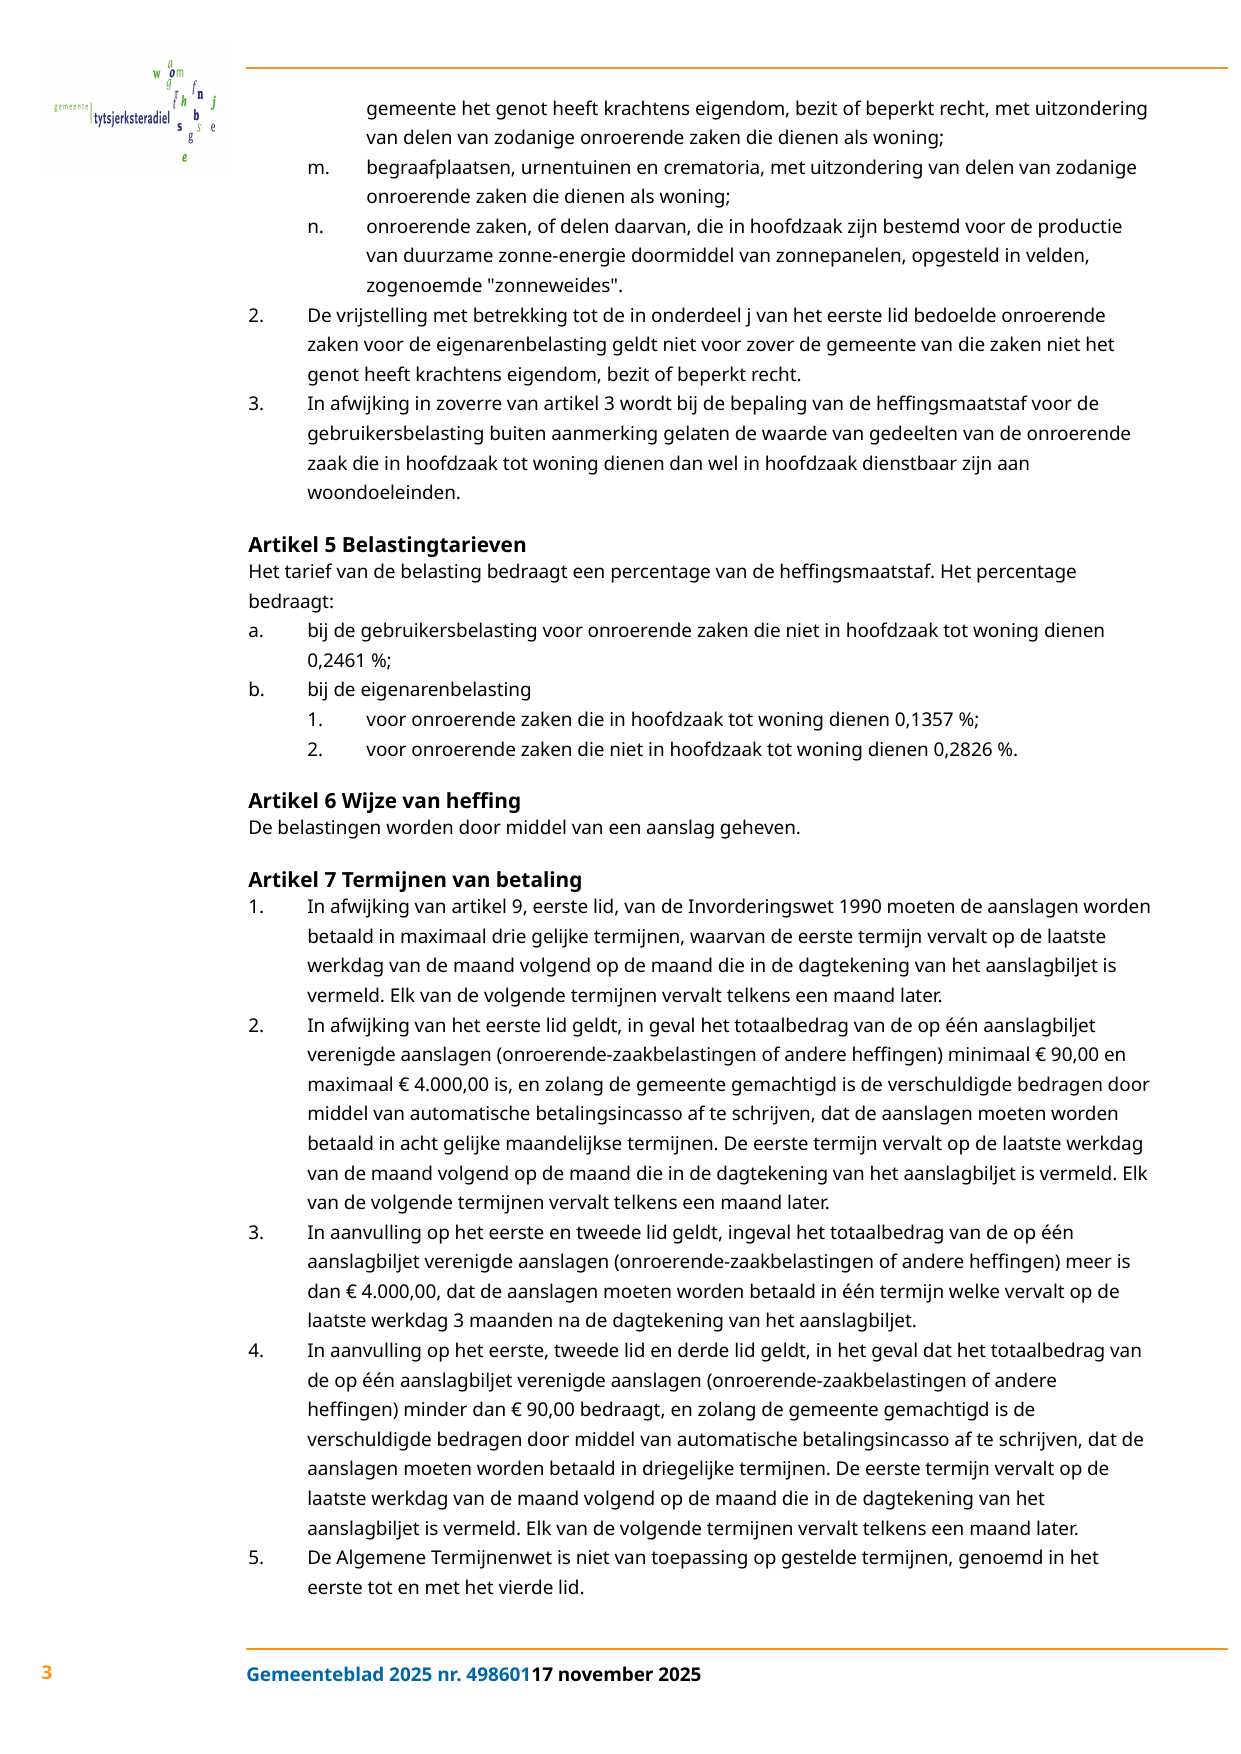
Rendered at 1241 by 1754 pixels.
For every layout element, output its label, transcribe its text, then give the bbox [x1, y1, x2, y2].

text Artikel 7 Termijnen van betaling [248, 865, 1152, 893]
list De Algemene Termijnenwet is niet van toepassing op gestelde termijnen, genoemd in het eerste tot en met het vierde lid. [248, 1544, 1152, 1599]
text Artikel 6 Wijze van heffing [248, 786, 1152, 814]
list begraafplaatsen, urnentuinen en crematoria, met uitzondering van delen van zodanige onroerende zaken die dienen als woning; [307, 154, 1152, 209]
list voor onroerende zaken die niet in hoofdzaak tot woning dienen 0,2826 %. [307, 736, 1152, 761]
text Het tarief van de belasting bedraagt een percentage van de heffingsmaatstaf. Het percentage bedraagt: [248, 558, 1152, 613]
list onroerende zaken, of delen daarvan, die in hoofdzaak zijn bestemd voor de productie van duurzame zonne-energie doormiddel van zonnepanelen, opgesteld in velden, zogenoemde "zonneweides". [307, 213, 1152, 298]
text Artikel 5 Belastingtarieven [248, 530, 1152, 558]
list voor onroerende zaken die in hoofdzaak tot woning dienen 0,1357 %; [307, 706, 1152, 732]
list bij de gebruikersbelasting voor onroerende zaken die niet in hoofdzaak tot woning dienen 0,2461 %; [248, 617, 1152, 673]
list In afwijking in zoverre van artikel 3 wordt bij de bepaling van de heffingsmaatstaf voor de gebruikersbelasting buiten aanmerking gelaten de waarde van gedeelten van de onroerende zaak die in hoofdzaak tot woning dienen dan wel in hoofdzaak dienstbaar zijn aan woondoeleinden. [248, 391, 1152, 505]
list In afwijking van het eerste lid geldt, in geval het totaalbedrag van de op één aanslagbiljet verenigde aanslagen (onroerende-zaakbelastingen of andere heffingen) minimaal € 90,00 en maximaal € 4.000,00 is, en zolang de gemeente gemachtigd is de verschuldigde bedragen door middel van automatische betalingsincasso af te schrijven, dat de aanslagen moeten worden betaald in acht gelijke maandelijkse termijnen. De eerste termijn vervalt op de laatste werkdag van de maand volgend op de maand die in de dagtekening van het aanslagbiljet is vermeld. Elk van de volgende termijnen vervalt telkens een maand later. [248, 1012, 1152, 1215]
list In aanvulling op het eerste, tweede lid en derde lid geldt, in het geval dat het totaalbedrag van de op één aanslagbiljet verenigde aanslagen (onroerende-zaakbelastingen of andere heffingen) minder dan € 90,00 bedraagt, en zolang de gemeente gemachtigd is de verschuldigde bedragen door middel van automatische betalingsincasso af te schrijven, dat de aanslagen moeten worden betaald in driegelijke termijnen. De eerste termijn vervalt op de laatste werkdag van de maand volgend op de maand die in de dagtekening van het aanslagbiljet is vermeld. Elk van de volgende termijnen vervalt telkens een maand later. [248, 1337, 1152, 1540]
list In aanvulling op het eerste en tweede lid geldt, ingeval het totaalbedrag van de op één aanslagbiljet verenigde aanslagen (onroerende-zaakbelastingen of andere heffingen) meer is dan € 4.000,00, dat de aanslagen moeten worden betaald in één termijn welke vervalt op de laatste werkdag 3 maanden na de dagtekening van het aanslagbiljet. [248, 1219, 1152, 1333]
picture [41, 47, 231, 172]
list bij de eigenarenbelasting [248, 677, 1152, 702]
list In afwijking van artikel 9, eerste lid, van de Invorderingswet 1990 moeten de aanslagen worden betaald in maximaal drie gelijke termijnen, waarvan de eerste termijn vervalt op de laatste werkdag van de maand volgend op de maand die in de dagtekening van het aanslagbiljet is vermeld. Elk van de volgende termijnen vervalt telkens een maand later. [248, 893, 1152, 1008]
list gemeente het genot heeft krachtens eigendom, bezit of beperkt recht, met uitzondering van delen van zodanige onroerende zaken die dienen als woning; [307, 95, 1152, 150]
text De belastingen worden door middel van een aanslag geheven. [248, 814, 1152, 840]
list De vrijstelling met betrekking tot de in onderdeel j van het eerste lid bedoelde onroerende zaken voor de eigenarenbelasting geldt niet voor zover de gemeente van die zaken niet het genot heeft krachtens eigendom, bezit of beperkt recht. [248, 302, 1152, 387]
